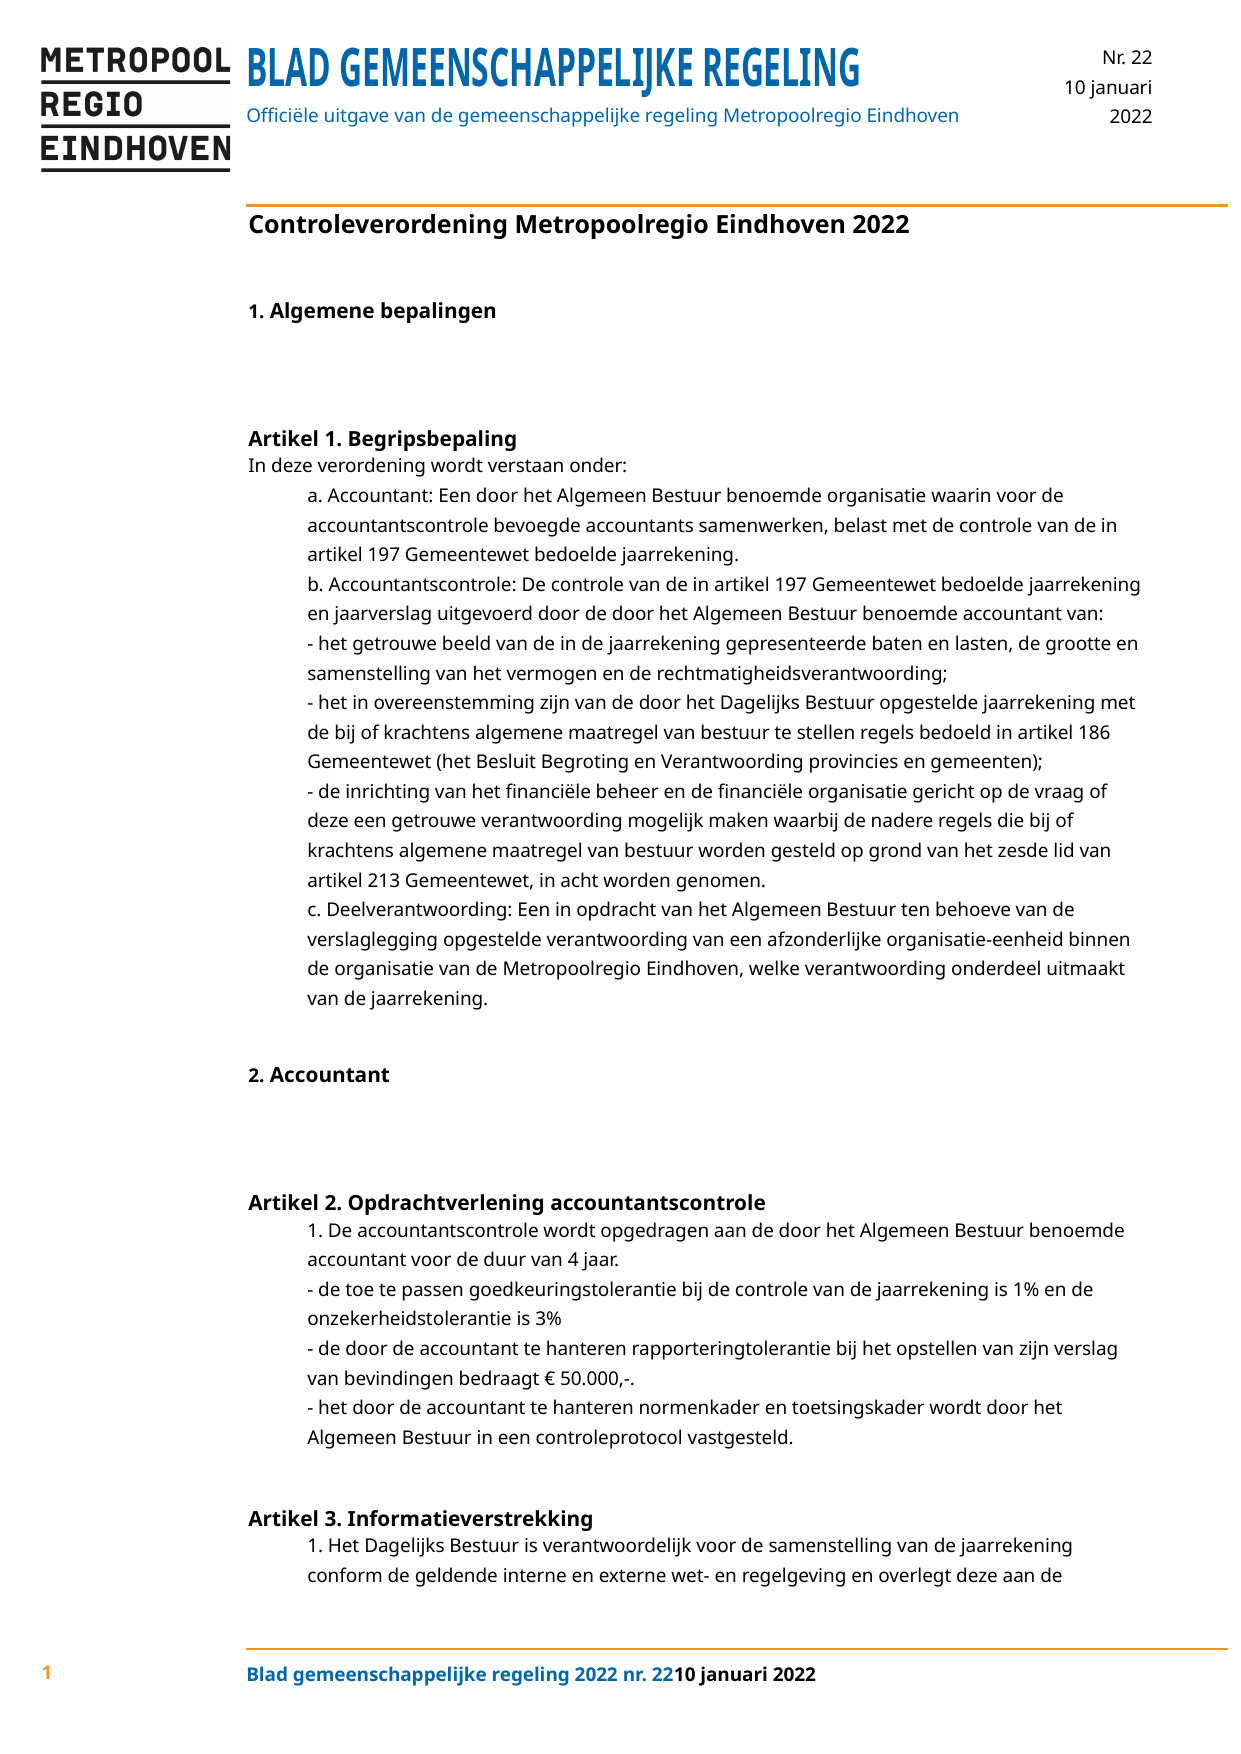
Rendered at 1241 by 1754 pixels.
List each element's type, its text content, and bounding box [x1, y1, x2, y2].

list - het getrouwe beeld van de in de jaarrekening gepresenteerde baten en lasten, de grootte en samenstelling van het vermogen en de rechtmatigheidsverantwoording; [248, 630, 1152, 685]
text 2. Accountant [248, 1060, 1152, 1089]
text Artikel 3. Informatieverstrekking [248, 1504, 1152, 1532]
list 1. De accountantscontrole wordt opgedragen aan de door het Algemeen Bestuur benoemde accountant voor de duur van 4 jaar. [248, 1217, 1152, 1272]
text 1. Algemene bepalingen [248, 296, 1152, 324]
text Artikel 1. Begripsbepaling [248, 424, 1152, 453]
list - het in overeenstemming zijn van de door het Dagelijks Bestuur opgestelde jaarrekening met de bij of krachtens algemene maatregel van bestuur te stellen regels bedoeld in artikel 186 Gemeentewet (het Besluit Begroting en Verantwoording provincies en gemeenten); [248, 689, 1152, 774]
text Controleverordening Metropoolregio Eindhoven 2022 [248, 207, 1152, 241]
list b. Accountantscontrole: De controle van de in artikel 197 Gemeentewet bedoelde jaarrekening en jaarverslag uitgevoerd door de door het Algemeen Bestuur benoemde accountant van: [248, 571, 1152, 626]
list - de door de accountant te hanteren rapporteringtolerantie bij het opstellen van zijn verslag van bevindingen bedraagt € 50.000,-. [248, 1335, 1152, 1391]
list - de inrichting van het financiële beheer en de financiële organisatie gericht op de vraag of [248, 778, 1152, 804]
text Artikel 2. Opdrachtverlening accountantscontrole [248, 1188, 1152, 1217]
list deze een getrouwe verantwoording mogelijk maken waarbij de nadere regels die bij of krachtens algemene maatregel van bestuur worden gesteld op grond van het zesde lid van artikel 213 Gemeentewet, in acht worden genomen. [248, 808, 1152, 892]
text In deze verordening wordt verstaan onder: [248, 453, 1152, 478]
list 1. Het Dagelijks Bestuur is verantwoordelijk voor de samenstelling van de jaarrekening conform de geldende interne en externe wet- en regelgeving en overlegt deze aan de [248, 1532, 1152, 1588]
list - het door de accountant te hanteren normenkader en toetsingskader wordt door het Algemeen Bestuur in een controleprotocol vastgesteld. [248, 1394, 1152, 1450]
list - de toe te passen goedkeuringstolerantie bij de controle van de jaarrekening is 1% en de onzekerheidstolerantie is 3% [248, 1276, 1152, 1331]
picture [41, 47, 231, 172]
list a. Accountant: Een door het Algemeen Bestuur benoemde organisatie waarin voor de accountantscontrole bevoegde accountants samenwerken, belast met de controle van de in artikel 197 Gemeentewet bedoelde jaarrekening. [248, 482, 1152, 567]
list c. Deelverantwoording: Een in opdracht van het Algemeen Bestuur ten behoeve van de verslaglegging opgestelde verantwoording van een afzonderlijke organisatie-eenheid binnen de organisatie van de Metropoolregio Eindhoven, welke verantwoording onderdeel uitmaakt van de jaarrekening. [248, 896, 1152, 1011]
